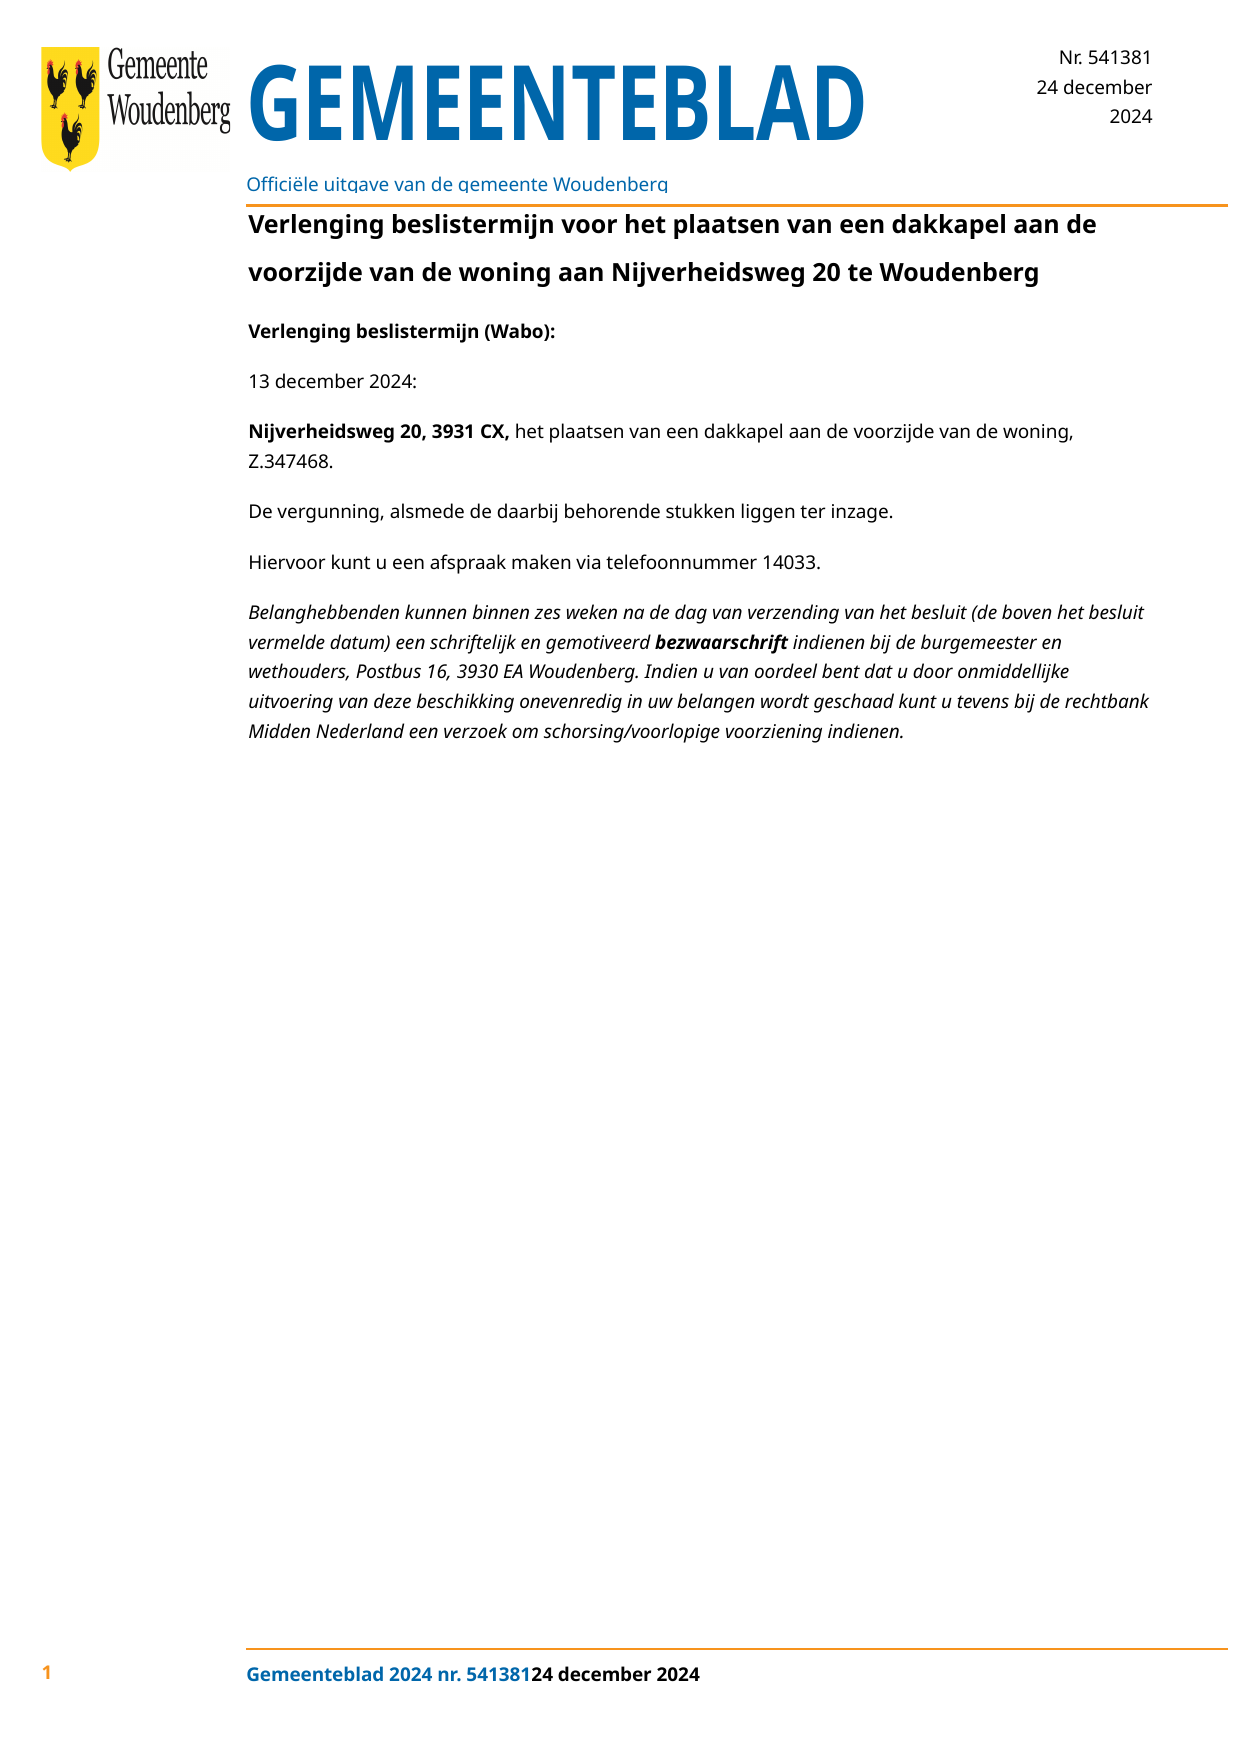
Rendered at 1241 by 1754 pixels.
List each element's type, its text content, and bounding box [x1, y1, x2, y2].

text Hiervoor kunt u een afspraak maken via telefoonnummer 14033. [248, 549, 1152, 575]
text Nijverheidsweg 20, 3931 CX, het plaatsen van een dakkapel aan de voorzijde van de woning, Z.347468. [248, 419, 1152, 474]
text 13 december 2024: [248, 368, 1152, 394]
text De vergunning, alsmede de daarbij behorende stukken liggen ter inzage. [248, 499, 1152, 524]
text Belanghebbenden kunnen binnen zes weken na de dag van verzending van het besluit (de boven het besluit vermelde datum) een schriftelijk en gemotiveerd bezwaarschrift indienen bij de burgemeester en wethouders, Postbus 16, 3930 EA Woudenberg. Indien u van oordeel bent dat u door onmiddellijke uitvoering van deze beschikking onevenredig in uw belangen wordt geschaad kunt u tevens bij de rechtbank Midden Nederland een verzoek om schorsing/voorlopige voorziening indienen. [248, 599, 1152, 744]
picture [41, 47, 231, 172]
text Verlenging beslistermijn voor het plaatsen van een dakkapel aan de voorzijde van de woning aan Nijverheidsweg 20 te Woudenberg [248, 207, 1152, 288]
text Verlenging beslistermijn (Wabo): [248, 318, 1152, 344]
